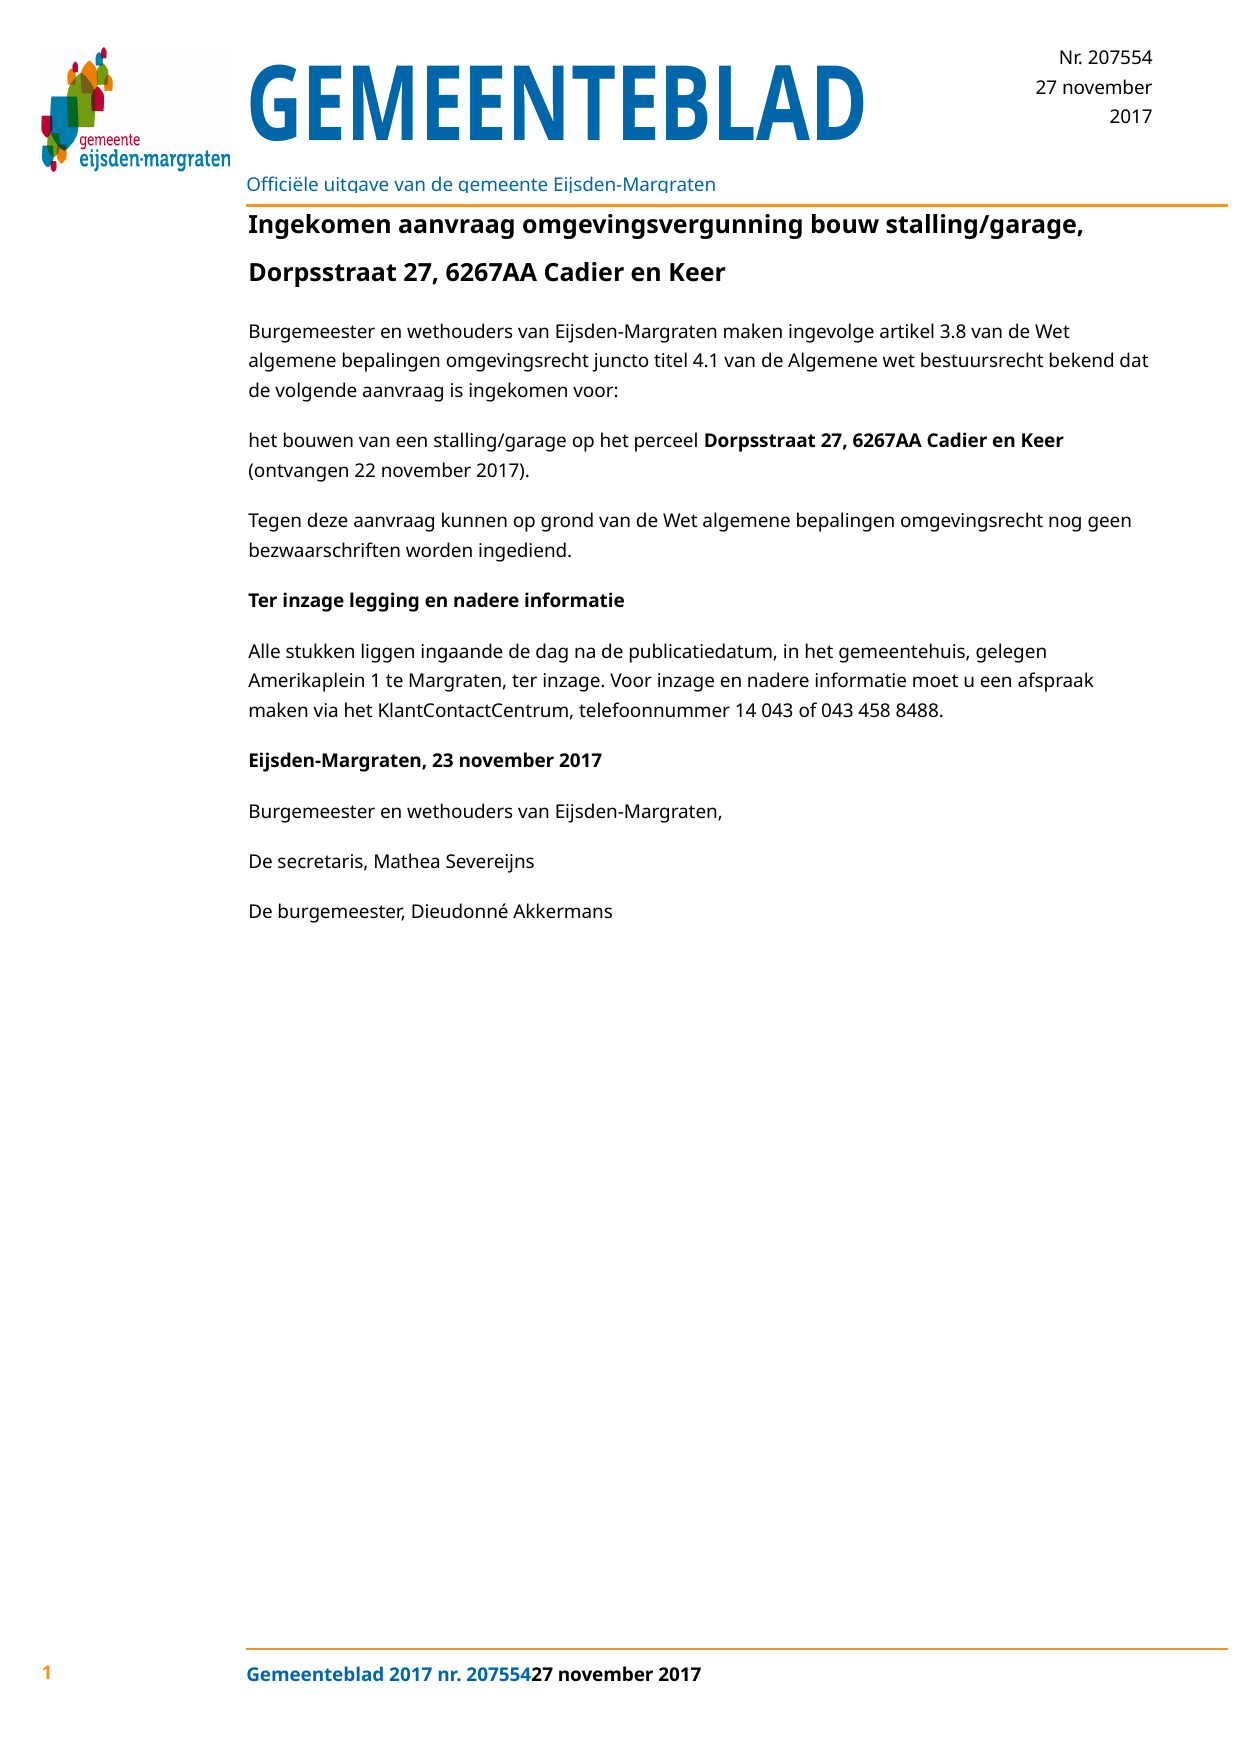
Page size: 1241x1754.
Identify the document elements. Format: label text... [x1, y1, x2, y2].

text Alle stukken liggen ingaande de dag na de publicatiedatum, in het gemeentehuis, gelegen Amerikaplein 1 te Margraten, ter inzage. Voor inzage en nadere informatie moet u een afspraak maken via het KlantContactCentrum, telefoonnummer 14 043 of 043 458 8488. [248, 638, 1152, 723]
text Tegen deze aanvraag kunnen op grond van de Wet algemene bepalingen omgevingsrecht nog geen bezwaarschriften worden ingediend. [248, 507, 1152, 563]
text Burgemeester en wethouders van Eijsden-Margraten, [248, 798, 1152, 824]
text De secretaris, Mathea Severeijns [248, 848, 1152, 874]
text Ter inzage legging en nadere informatie [248, 587, 1152, 613]
text Eijsden-Margraten, 23 november 2017 [248, 747, 1152, 773]
text Burgemeester en wethouders van Eijsden-Margraten maken ingevolge artikel 3.8 van de Wet algemene bepalingen omgevingsrecht juncto titel 4.1 van de Algemene wet bestuursrecht bekend dat de volgende aanvraag is ingekomen voor: [248, 318, 1152, 403]
text De burgemeester, Dieudonné Akkermans [248, 899, 1152, 924]
picture [41, 47, 231, 172]
text Ingekomen aanvraag omgevingsvergunning bouw stalling/garage, Dorpsstraat 27, 6267AA Cadier en Keer [248, 207, 1152, 288]
text het bouwen van een stalling/garage op het perceel Dorpsstraat 27, 6267AA Cadier en Keer (ontvangen 22 november 2017). [248, 427, 1152, 483]
